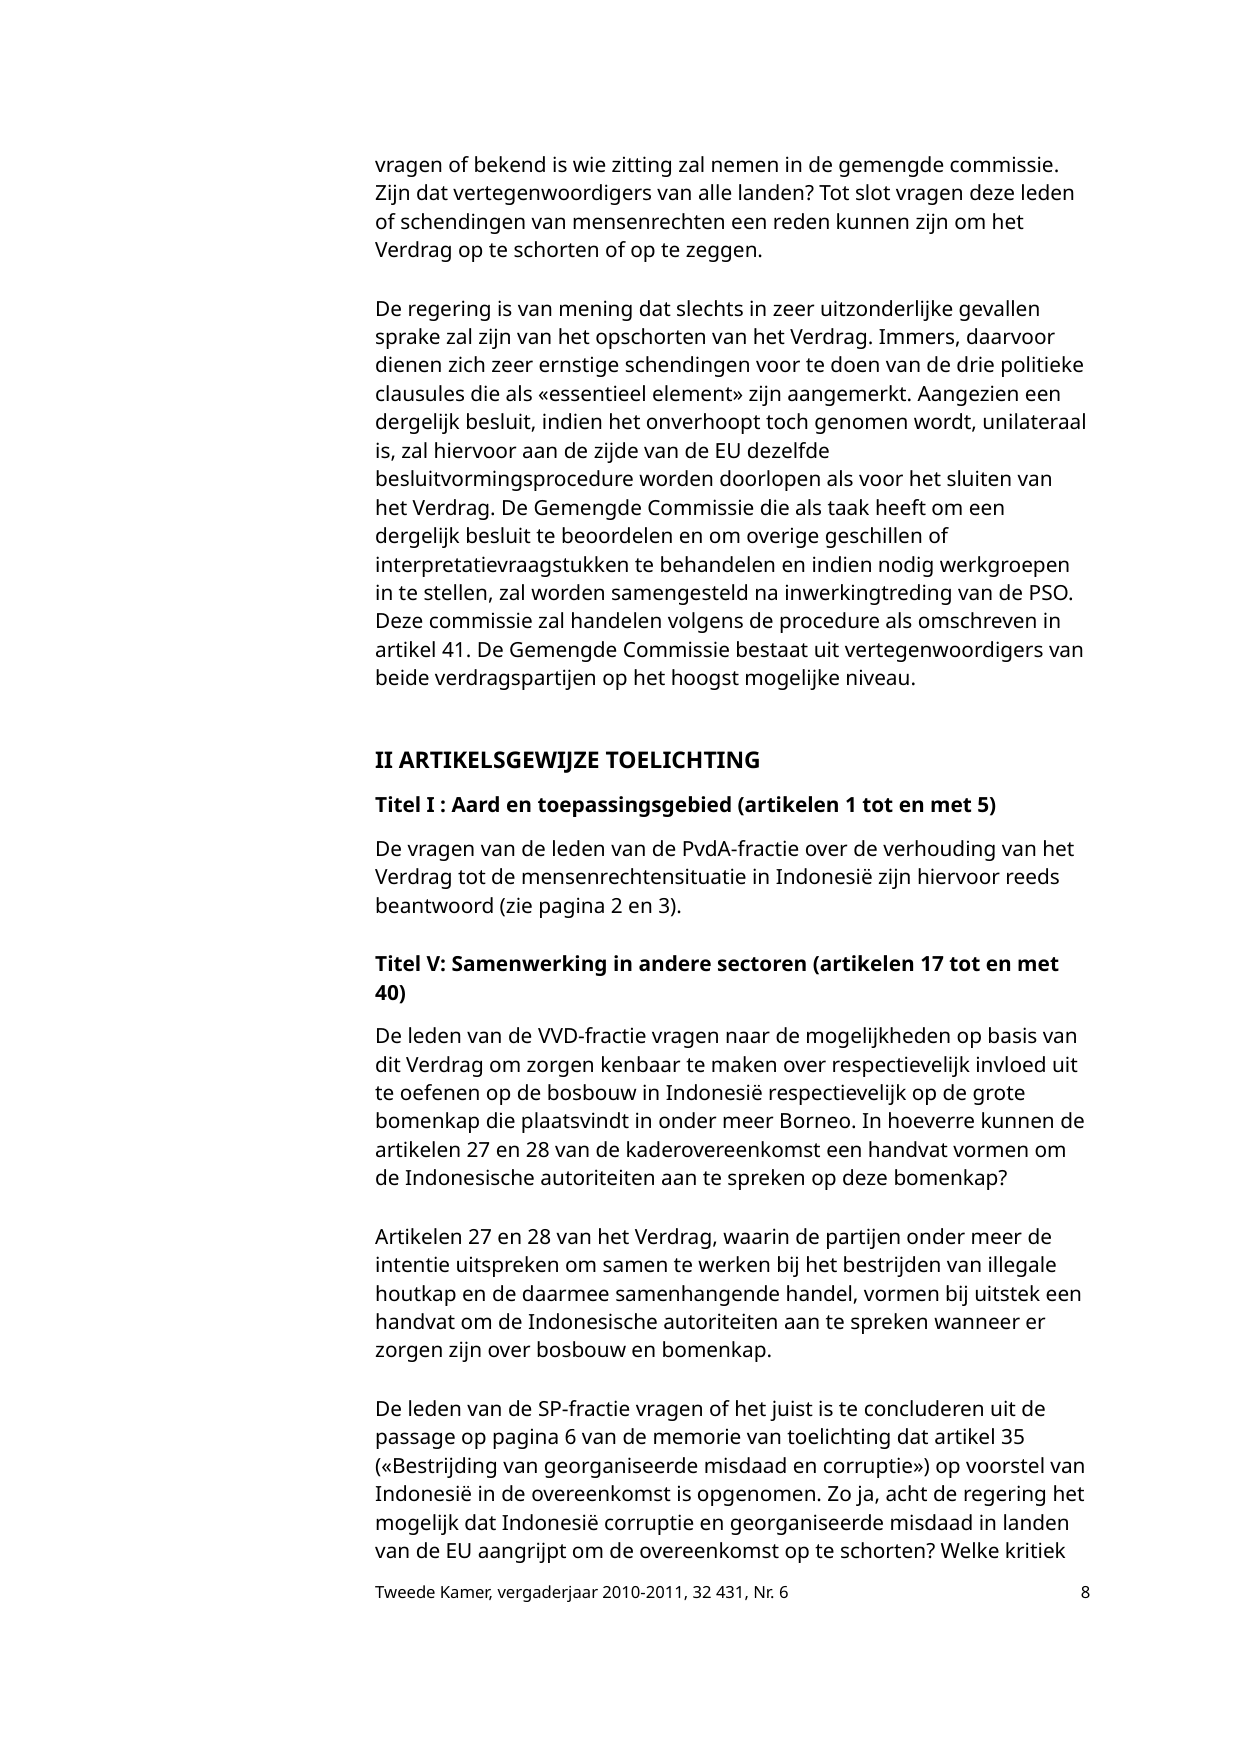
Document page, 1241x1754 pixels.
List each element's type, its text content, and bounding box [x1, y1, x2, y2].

text Artikelen 27 en 28 van het Verdrag, waarin de partijen onder meer de intentie uitspreken om samen te werken bij het bestrijden van illegale houtkap en de daarmee samenhangende handel, vormen bij uitstek een handvat om de Indonesische autoriteiten aan te spreken wanneer er zorgen zijn over bosbouw en bomenkap. [375, 1222, 1090, 1364]
text Titel I : Aard en toepassingsgebied (artikelen 1 tot en met 5) [375, 791, 1090, 819]
text De leden van de SP-fractie vragen of het juist is te concluderen uit de passage op pagina 6 van de memorie van toelichting dat artikel 35 («Bestrijding van georganiseerde misdaad en corruptie») op voorstel van Indonesië in de overeenkomst is opgenomen. Zo ja, acht de regering het mogelijk dat Indonesië corruptie en georganiseerde misdaad in landen van de EU aangrijpt om de overeenkomst op te schorten? Welke kritiek [375, 1394, 1090, 1565]
text De regering is van mening dat slechts in zeer uitzonderlijke gevallen sprake zal zijn van het opschorten van het Verdrag. Immers, daarvoor dienen zich zeer ernstige schendingen voor te doen van de drie politieke clausules die als «essentieel element» zijn aangemerkt. Aangezien een dergelijk besluit, indien het onverhoopt toch genomen wordt, unilateraal is, zal hiervoor aan de zijde van de EU dezelfde besluitvormingsprocedure worden doorlopen als voor het sluiten van het Verdrag. De Gemengde Commissie die als taak heeft om een dergelijk besluit te beoordelen en om overige geschillen of interpretatievraagstukken te behandelen en indien nodig werkgroepen in te stellen, zal worden samengesteld na inwerkingtreding van de PSO. Deze commissie zal handelen volgens de procedure als omschreven in artikel 41. De Gemengde Commissie bestaat uit vertegenwoordigers van beide verdragspartijen op het hoogst mogelijke niveau. [375, 294, 1090, 692]
subtitle II ARTIKELSGEWIJZE TOELICHTING [375, 744, 1090, 776]
text Titel V: Samenwerking in andere sectoren (artikelen 17 tot en met 40) [375, 949, 1090, 1006]
text De vragen van de leden van de PvdA-fractie over de verhouding van het Verdrag tot de mensenrechtensituatie in Indonesië zijn hiervoor reeds beantwoord (zie pagina 2 en 3). [375, 834, 1090, 919]
text vragen of bekend is wie zitting zal nemen in de gemengde commissie. Zijn dat vertegenwoordigers van alle landen? Tot slot vragen deze leden of schendingen van mensenrechten een reden kunnen zijn om het Verdrag op te schorten of op te zeggen. [375, 150, 1090, 264]
text De leden van de VVD-fractie vragen naar de mogelijkheden op basis van dit Verdrag om zorgen kenbaar te maken over respectievelijk invloed uit te oefenen op de bosbouw in Indonesië respectievelijk op de grote bomenkap die plaatsvindt in onder meer Borneo. In hoeverre kunnen de artikelen 27 en 28 van de kaderovereenkomst een handvat vormen om de Indonesische autoriteiten aan te spreken op deze bomenkap? [375, 1021, 1090, 1192]
